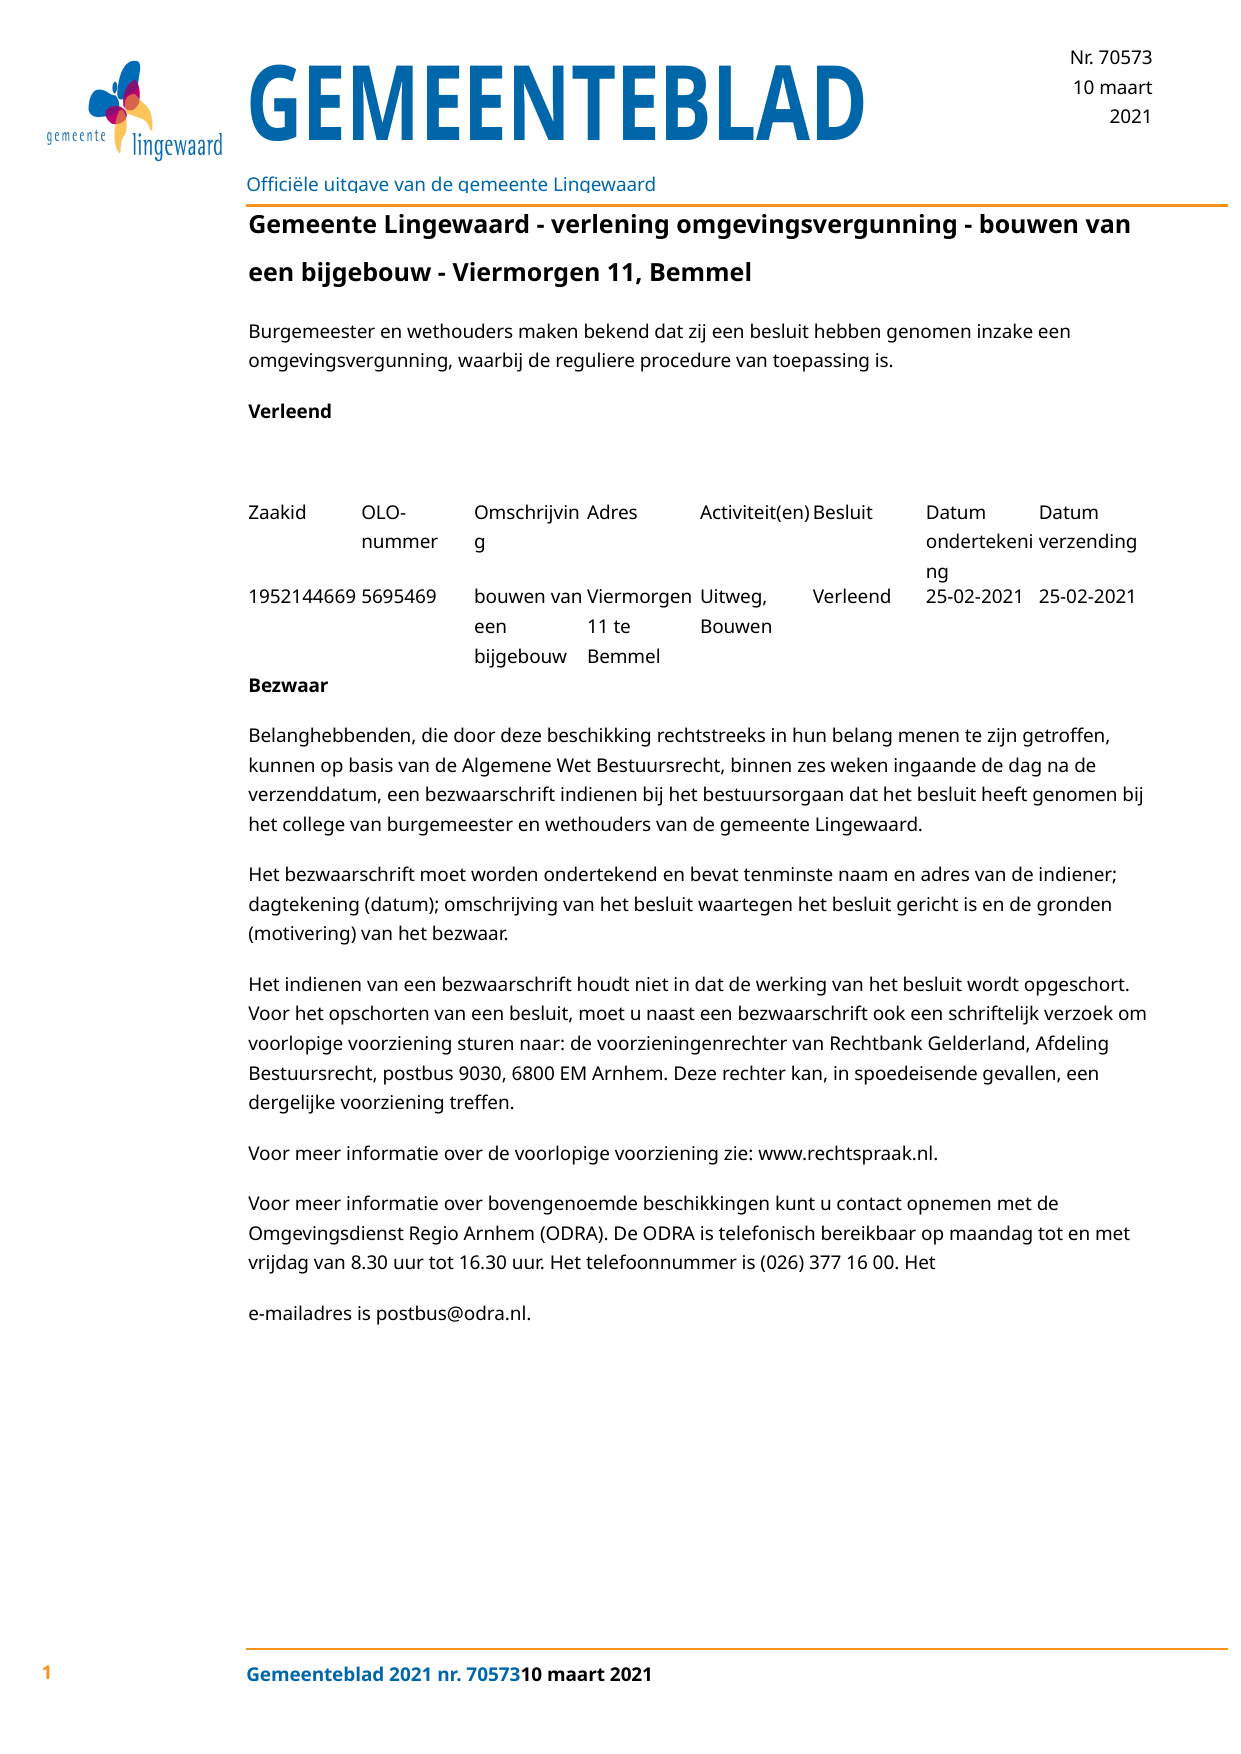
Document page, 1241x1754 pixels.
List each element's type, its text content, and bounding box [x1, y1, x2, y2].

table_header Activiteit(en) [700, 499, 813, 584]
picture [41, 47, 231, 172]
text Het bezwaarschrift moet worden ondertekend en bevat tenminste naam en adres van de indiener; dagtekening (datum); omschrijving van het besluit waartegen het besluit gericht is en de gronden (motivering) van het bezwaar. [248, 861, 1152, 946]
table_header Omschrijving [474, 499, 587, 584]
text Gemeente Lingewaard - verlening omgevingsvergunning - bouwen van een bijgebouw - Viermorgen 11, Bemmel [248, 207, 1152, 288]
text Verleend [248, 398, 1152, 424]
text Burgemeester en wethouders maken bekend dat zij een besluit hebben genomen inzake een omgevingsvergunning, waarbij de reguliere procedure van toepassing is. [248, 318, 1152, 373]
table_cell bouwen van een bijgebouw [474, 584, 587, 669]
table_header Besluit [813, 499, 926, 584]
table_header Zaakid [248, 499, 361, 584]
table_header Datum verzending [1039, 499, 1152, 584]
table_cell 5695469 [361, 584, 474, 669]
table_cell 25-02-2021 [926, 584, 1038, 669]
text Het indienen van een bezwaarschrift houdt niet in dat de werking van het besluit wordt opgeschort. Voor het opschorten van een besluit, moet u naast een bezwaarschrift ook een schriftelijk verzoek om voorlopige voorziening sturen naar: de voorzieningenrechter van Rechtbank Gelderland, Afdeling Bestuursrecht, postbus 9030, 6800 EM Arnhem. Deze rechter kan, in spoedeisende gevallen, een dergelijke voorziening treffen. [248, 971, 1152, 1115]
table_cell 25-02-2021 [1039, 584, 1152, 669]
table_cell Uitweg, Bouwen [700, 584, 813, 669]
text Belanghebbenden, die door deze beschikking rechtstreeks in hun belang menen te zijn getroffen, kunnen op basis van de Algemene Wet Bestuursrecht, binnen zes weken ingaande de dag na de verzenddatum, een bezwaarschrift indienen bij het bestuursorgaan dat het besluit heeft genomen bij het college van burgemeester en wethouders van de gemeente Lingewaard. [248, 722, 1152, 837]
table_header Datum ondertekening [926, 499, 1038, 584]
table_cell 1952144669 [248, 584, 361, 669]
table_header Adres [587, 499, 700, 584]
table_cell Verleend [813, 584, 926, 669]
text e-mailadres is postbus@odra.nl. [248, 1300, 1152, 1326]
table_header OLO-nummer [361, 499, 474, 584]
table_cell Viermorgen 11 te Bemmel [587, 584, 700, 669]
text Bezwaar [248, 672, 1152, 698]
text Voor meer informatie over de voorlopige voorziening zie: www.rechtspraak.nl. [248, 1140, 1152, 1166]
text Voor meer informatie over bovengenoemde beschikkingen kunt u contact opnemen met de Omgevingsdienst Regio Arnhem (ODRA). De ODRA is telefonisch bereikbaar op maandag tot en met vrijdag van 8.30 uur tot 16.30 uur. Het telefoonnummer is (026) 377 16 00. Het [248, 1190, 1152, 1275]
